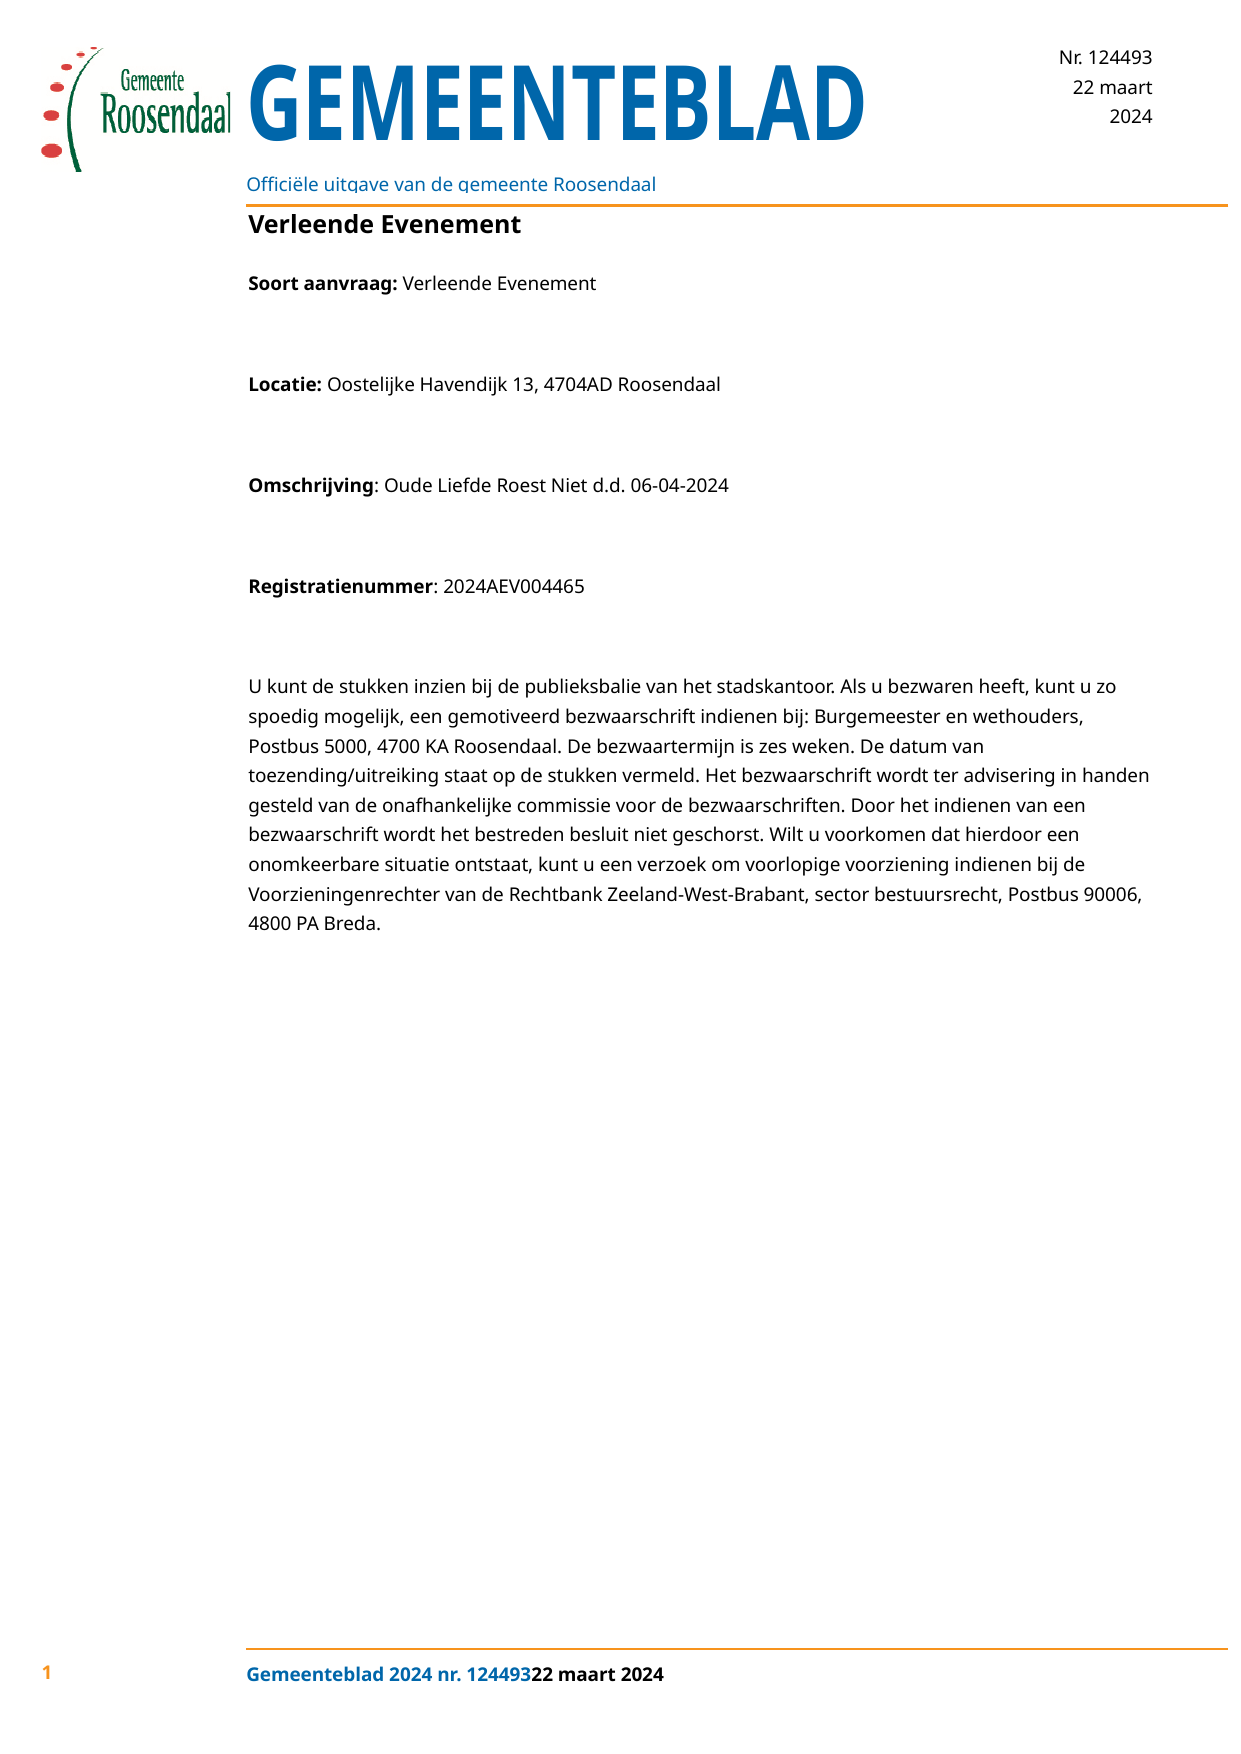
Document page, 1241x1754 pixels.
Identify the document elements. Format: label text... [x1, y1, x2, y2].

text U kunt de stukken inzien bij de publieksbalie van het stadskantoor. Als u bezwaren heeft, kunt u zo spoedig mogelijk, een gemotiveerd bezwaarschrift indienen bij: Burgemeester en wethouders, Postbus 5000, 4700 KA Roosendaal. De bezwaartermijn is zes weken. De datum van toezending/uitreiking staat op de stukken vermeld. Het bezwaarschrift wordt ter advisering in handen gesteld van de onafhankelijke commissie voor de bezwaarschriften. Door het indienen van een bezwaarschrift wordt het bestreden besluit niet geschorst. Wilt u voorkomen dat hierdoor een onomkeerbare situatie ontstaat, kunt u een verzoek om voorlopige voorziening indienen bij de Voorzieningenrechter van de Rechtbank Zeeland-West-Brabant, sector bestuursrecht, Postbus 90006, 4800 PA Breda. [248, 674, 1152, 936]
text Verleende Evenement [248, 207, 1152, 241]
text Omschrijving: Oude Liefde Roest Niet d.d. 06-04-2024 [248, 472, 1152, 498]
picture [41, 47, 231, 172]
text Soort aanvraag: Verleende Evenement [248, 270, 1152, 296]
text Registratienummer: 2024AEV004465 [248, 573, 1152, 598]
text Locatie: Oostelijke Havendijk 13, 4704AD Roosendaal [248, 371, 1152, 397]
